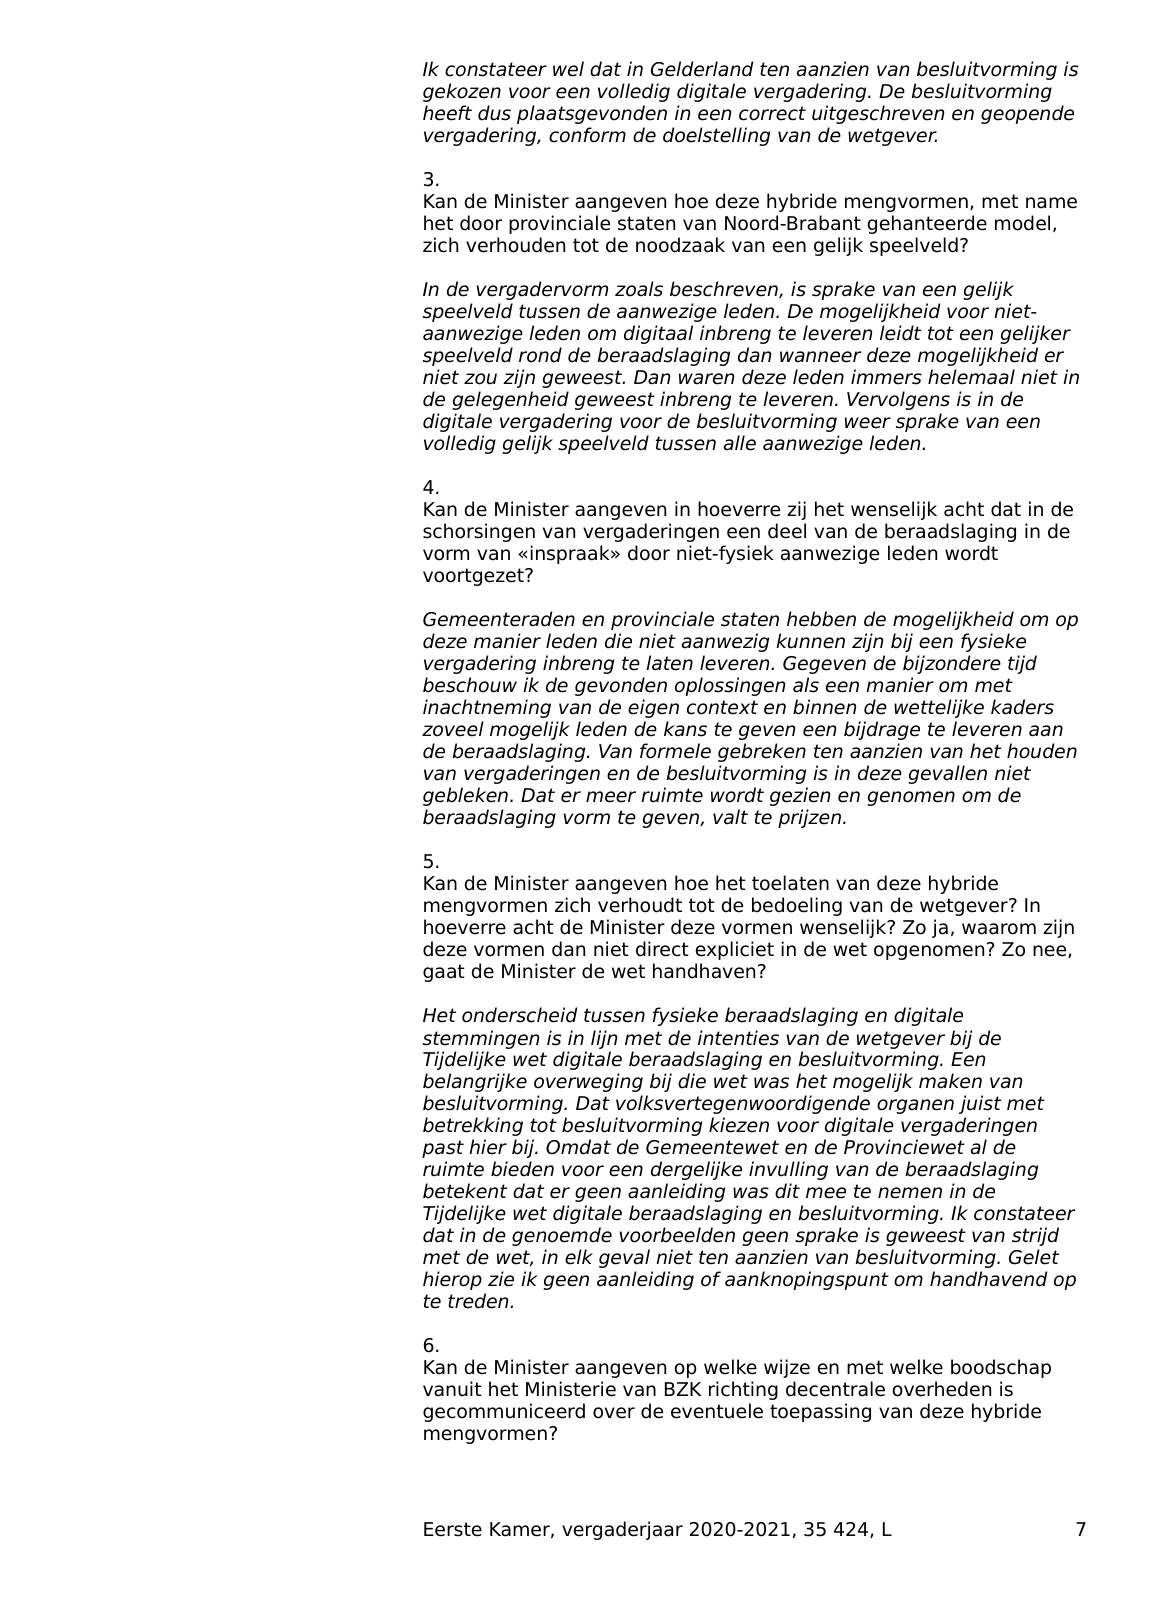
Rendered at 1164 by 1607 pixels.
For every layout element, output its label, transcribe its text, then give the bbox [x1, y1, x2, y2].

text 4. [422, 477, 1087, 499]
text In de vergadervorm zoals beschreven, is sprake van een gelijk speelveld tussen de aanwezige leden. De mogelijkheid voor niet-aanwezige leden om digitaal inbreng te leveren leidt tot een gelijker speelveld rond de beraadslaging dan wanneer deze mogelijkheid er niet zou zijn geweest. Dan waren deze leden immers helemaal niet in de gelegenheid geweest inbreng te leveren. Vervolgens is in de digitale vergadering voor de besluitvorming weer sprake van een volledig gelijk speelveld tussen alle aanwezige leden. [422, 279, 1087, 455]
text Gemeenteraden en provinciale staten hebben de mogelijkheid om op deze manier leden die niet aanwezig kunnen zijn bij een fysieke vergadering inbreng te laten leveren. Gegeven de bijzondere tijd beschouw ik de gevonden oplossingen als een manier om met inachtneming van de eigen context en binnen de wettelijke kaders zoveel mogelijk leden de kans te geven een bijdrage te leveren aan de beraadslaging. Van formele gebreken ten aanzien van het houden van vergaderingen en de besluitvorming is in deze gevallen niet gebleken. Dat er meer ruimte wordt gezien en genomen om de beraadslaging vorm te geven, valt te prijzen. [422, 609, 1087, 829]
text Het onderscheid tussen fysieke beraadslaging en digitale stemmingen is in lijn met de intenties van de wetgever bij de Tijdelijke wet digitale beraadslaging en besluitvorming. Een belangrijke overweging bij die wet was het mogelijk maken van besluitvorming. Dat volksvertegenwoordigende organen juist met betrekking tot besluitvorming kiezen voor digitale vergaderingen past hier bij. Omdat de Gemeentewet en de Provinciewet al de ruimte bieden voor een dergelijke invulling van de beraadslaging betekent dat er geen aanleiding was dit mee te nemen in de Tijdelijke wet digitale beraadslaging en besluitvorming. Ik constateer dat in de genoemde voorbeelden geen sprake is geweest van strijd met de wet, in elk geval niet ten aanzien van besluitvorming. Gelet hierop zie ik geen aanleiding of aanknopingspunt om handhavend op te treden. [422, 1005, 1087, 1313]
text 5. [422, 851, 1087, 873]
text Kan de Minister aangeven hoe deze hybride mengvormen, met name het door provinciale staten van Noord-Brabant gehanteerde model, zich verhouden tot de noodzaak van een gelijk speelveld? [422, 191, 1087, 257]
text 6. [422, 1335, 1087, 1357]
text 3. [422, 169, 1087, 191]
text Kan de Minister aangeven hoe het toelaten van deze hybride mengvormen zich verhoudt tot de bedoeling van de wetgever? In hoeverre acht de Minister deze vormen wenselijk? Zo ja, waarom zijn deze vormen dan niet direct expliciet in de wet opgenomen? Zo nee, gaat de Minister de wet handhaven? [422, 873, 1087, 983]
text Kan de Minister aangeven op welke wijze en met welke boodschap vanuit het Ministerie van BZK richting decentrale overheden is gecommuniceerd over de eventuele toepassing van deze hybride mengvormen? [422, 1357, 1087, 1445]
text Ik constateer wel dat in Gelderland ten aanzien van besluitvorming is gekozen voor een volledig digitale vergadering. De besluitvorming heeft dus plaatsgevonden in een correct uitgeschreven en geopende vergadering, conform de doelstelling van de wetgever. [422, 59, 1087, 147]
text Kan de Minister aangeven in hoeverre zij het wenselijk acht dat in de schorsingen van vergaderingen een deel van de beraadslaging in de vorm van «inspraak» door niet-fysiek aanwezige leden wordt voortgezet? [422, 499, 1087, 587]
